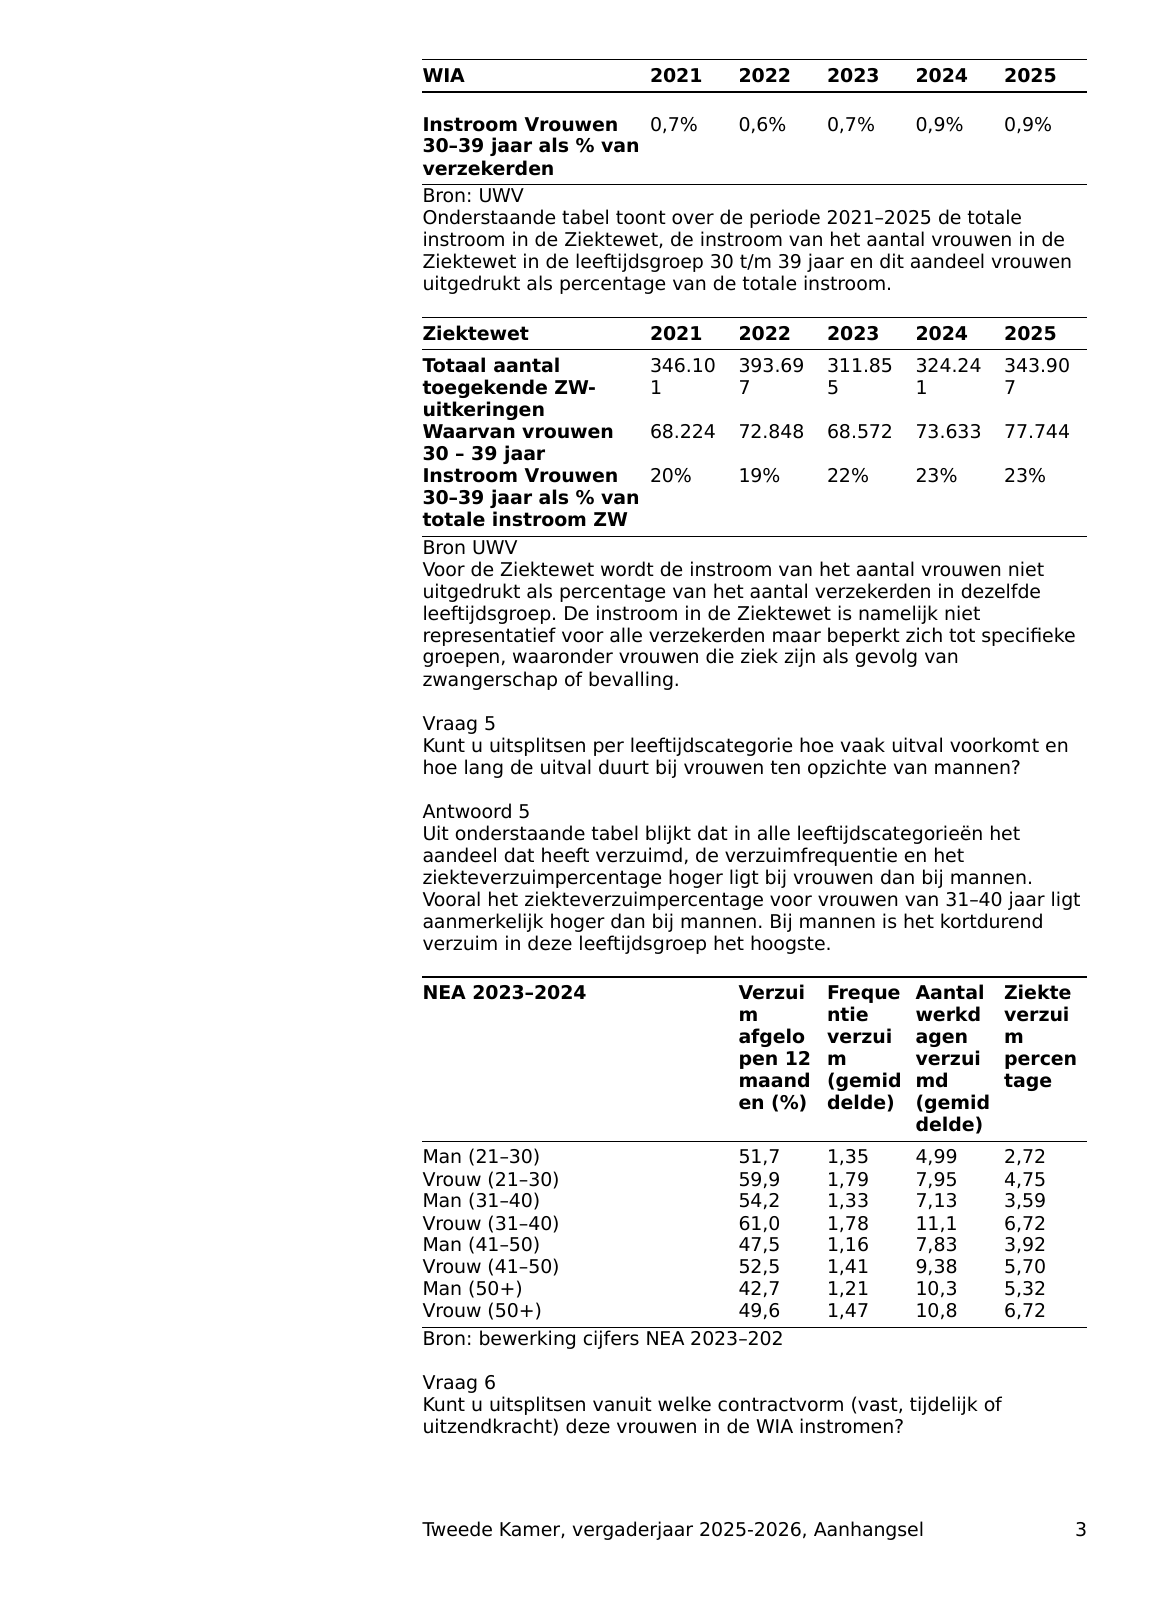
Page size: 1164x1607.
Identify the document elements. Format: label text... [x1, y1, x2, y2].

table_cell 51,7 [732, 1142, 821, 1168]
table_cell 5,32 [998, 1278, 1087, 1300]
text Kunt u uitsplitsen per leeftijdscategorie hoe vaak uitval voorkomt en hoe lang de uitval duurt bij vrouwen ten opzichte van mannen? [422, 734, 1087, 778]
table_header 2021 [644, 60, 732, 91]
table_cell 77.744 [998, 421, 1087, 465]
table_cell 7,83 [910, 1234, 998, 1256]
text Uit onderstaande tabel blijkt dat in alle leeftijdscategorieën het aandeel dat heeft verzuimd, de verzuimfrequentie en het ziekteverzuimpercentage hoger ligt bij vrouwen dan bij mannen. Vooral het ziekteverzuimpercentage voor vrouwen van 31–40 jaar ligt aanmerkelijk hoger dan bij mannen. Bij mannen is het kortdurend verzuim in deze leeftijdsgroep het hoogste. [422, 823, 1087, 954]
table_cell 1,78 [821, 1213, 909, 1234]
table_cell 2,72 [998, 1142, 1087, 1168]
table_cell 0,7% [644, 114, 732, 184]
table_header 2025 [998, 318, 1087, 349]
table_cell Bron: bewerking cijfers NEA 2023–202 [422, 1328, 1087, 1350]
table_cell 1,33 [821, 1190, 909, 1212]
table_header WIA [422, 60, 644, 91]
table_cell 22% [821, 465, 909, 536]
table_cell 0,9% [998, 114, 1087, 184]
table_cell [821, 93, 909, 113]
table_cell Instroom Vrouwen 30–39 jaar als % van verzekerden [422, 114, 644, 184]
table_header Verzuim afgelopen 12 maanden (%) [732, 978, 821, 1141]
text Antwoord 5 [422, 801, 1087, 823]
table_cell 6,72 [998, 1300, 1087, 1327]
text Kunt u uitsplitsen vanuit welke contractvorm (vast, tijdelijk of uitzendkracht) deze vrouwen in de WIA instromen? [422, 1394, 1087, 1438]
table_cell Man (41–50) [422, 1234, 732, 1256]
table_cell 10,8 [910, 1300, 998, 1327]
table_cell 5,70 [998, 1256, 1087, 1278]
text Vraag 5 [422, 713, 1087, 734]
table_cell Bron: UWV [422, 185, 1087, 207]
table_cell Vrouw (21–30) [422, 1169, 732, 1190]
table_cell 68.224 [644, 421, 732, 465]
table_cell 19% [732, 465, 821, 536]
table_cell 1,79 [821, 1169, 909, 1190]
table_header 2023 [821, 60, 909, 91]
table_cell Instroom Vrouwen 30–39 jaar als % van totale instroom ZW [422, 465, 644, 536]
table_cell 47,5 [732, 1234, 821, 1256]
table_header Frequentie verzuim (gemiddelde) [821, 978, 909, 1141]
table_cell Vrouw (31–40) [422, 1213, 732, 1234]
table_cell Man (21–30) [422, 1142, 732, 1168]
table_cell [732, 93, 821, 113]
table_cell Bron UWV [422, 537, 1087, 558]
table_cell Totaal aantal toegekende ZW-uitkeringen [422, 350, 644, 421]
table_header 2021 [644, 318, 732, 349]
table_cell 7,13 [910, 1190, 998, 1212]
table_cell Vrouw (41–50) [422, 1256, 732, 1278]
table_cell 52,5 [732, 1256, 821, 1278]
text Vraag 6 [422, 1372, 1087, 1394]
table_cell [422, 93, 644, 113]
table_cell 7,95 [910, 1169, 998, 1190]
table_cell 23% [910, 465, 998, 536]
table_cell 4,99 [910, 1142, 998, 1168]
table_cell 72.848 [732, 421, 821, 465]
table_cell 59,9 [732, 1169, 821, 1190]
table_cell Waarvan vrouwen 30 – 39 jaar [422, 421, 644, 465]
table_header Aantal werkdagen verzuimd (gemiddelde) [910, 978, 998, 1141]
table_header 2022 [732, 318, 821, 349]
table_header Ziektewet [422, 318, 644, 349]
table_cell 54,2 [732, 1190, 821, 1212]
table_cell 1,16 [821, 1234, 909, 1256]
table_cell 1,35 [821, 1142, 909, 1168]
table_cell 4,75 [998, 1169, 1087, 1190]
table_cell 3,92 [998, 1234, 1087, 1256]
table_cell 9,38 [910, 1256, 998, 1278]
table_header 2023 [821, 318, 909, 349]
table_cell 346.101 [644, 350, 732, 421]
text Voor de Ziektewet wordt de instroom van het aantal vrouwen niet uitgedrukt als percentage van het aantal verzekerden in dezelfde leeftijdsgroep. De instroom in de Ziektewet is namelijk niet representatief voor alle verzekerden maar beperkt zich tot specifieke groepen, waaronder vrouwen die ziek zijn als gevolg van zwangerschap of bevalling. [422, 558, 1087, 690]
table_header Ziekteverzuim percentage [998, 978, 1087, 1141]
table_header 2024 [910, 318, 998, 349]
table_cell 42,7 [732, 1278, 821, 1300]
table_header 2025 [998, 60, 1087, 91]
table_cell 23% [998, 465, 1087, 536]
table_cell 393.697 [732, 350, 821, 421]
table_cell 324.241 [910, 350, 998, 421]
table_cell [998, 93, 1087, 113]
table_cell 10,3 [910, 1278, 998, 1300]
table_cell 343.907 [998, 350, 1087, 421]
table_cell [910, 93, 998, 113]
table_cell 11,1 [910, 1213, 998, 1234]
table_cell 6,72 [998, 1213, 1087, 1234]
table_cell 3,59 [998, 1190, 1087, 1212]
table_cell 68.572 [821, 421, 909, 465]
table_cell 73.633 [910, 421, 998, 465]
text Onderstaande tabel toont over de periode 2021–2025 de totale instroom in de Ziektewet, de instroom van het aantal vrouwen in de Ziektewet in de leeftijdsgroep 30 t/m 39 jaar en dit aandeel vrouwen uitgedrukt als percentage van de totale instroom. [422, 207, 1087, 295]
table_cell 1,47 [821, 1300, 909, 1327]
table_cell 1,41 [821, 1256, 909, 1278]
table_cell 0,9% [910, 114, 998, 184]
table_header 2024 [910, 60, 998, 91]
table_cell 0,6% [732, 114, 821, 184]
table_cell 0,7% [821, 114, 909, 184]
table_cell [644, 93, 732, 113]
table_cell Man (31–40) [422, 1190, 732, 1212]
table_header NEA 2023–2024 [422, 978, 732, 1141]
table_cell 49,6 [732, 1300, 821, 1327]
table_cell 61,0 [732, 1213, 821, 1234]
table_cell 20% [644, 465, 732, 536]
table_cell Man (50+) [422, 1278, 732, 1300]
table_cell 1,21 [821, 1278, 909, 1300]
table_header 2022 [732, 60, 821, 91]
table_cell Vrouw (50+) [422, 1300, 732, 1327]
table_cell 311.855 [821, 350, 909, 421]
